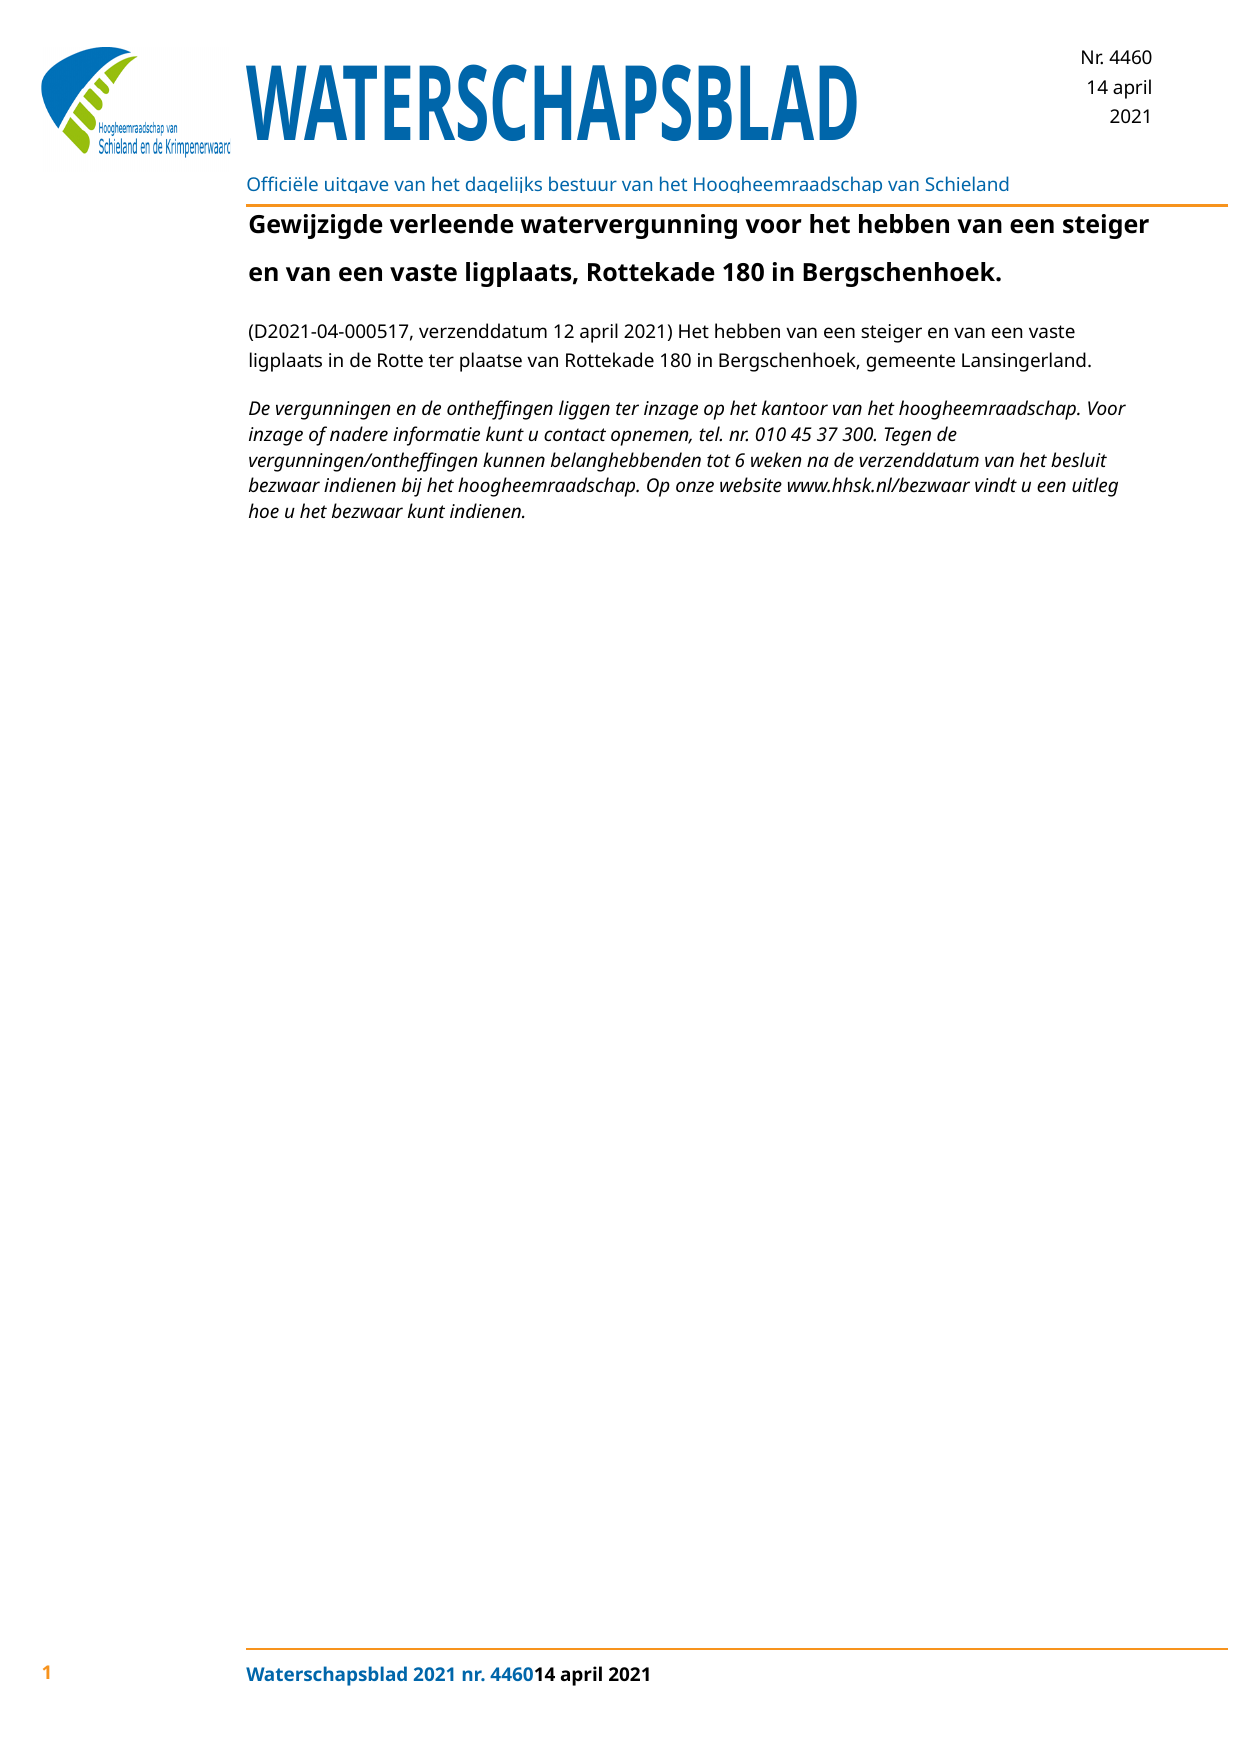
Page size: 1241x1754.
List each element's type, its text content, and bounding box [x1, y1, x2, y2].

text (D2021-04-000517, verzenddatum 12 april 2021) Het hebben van een steiger en van een vaste ligplaats in de Rotte ter plaatse van Rottekade 180 in Bergschenhoek, gemeente Lansingerland. [248, 318, 1152, 373]
text De vergunningen en de ontheffingen liggen ter inzage op het kantoor van het hoogheemraadschap. Voor inzage of nadere informatie kunt u contact opnemen, tel. nr. 010 45 37 300. Tegen de vergunningen/ontheffingen kunnen belanghebbenden tot 6 weken na de verzenddatum van het besluit bezwaar indienen bij het hoogheemraadschap. Op onze website www.hhsk.nl/bezwaar vindt u een uitleg hoe u het bezwaar kunt indienen. [248, 395, 1152, 524]
text Gewijzigde verleende watervergunning voor het hebben van een steiger en van een vaste ligplaats, Rottekade 180 in Bergschenhoek. [248, 207, 1152, 288]
picture [41, 47, 231, 172]
